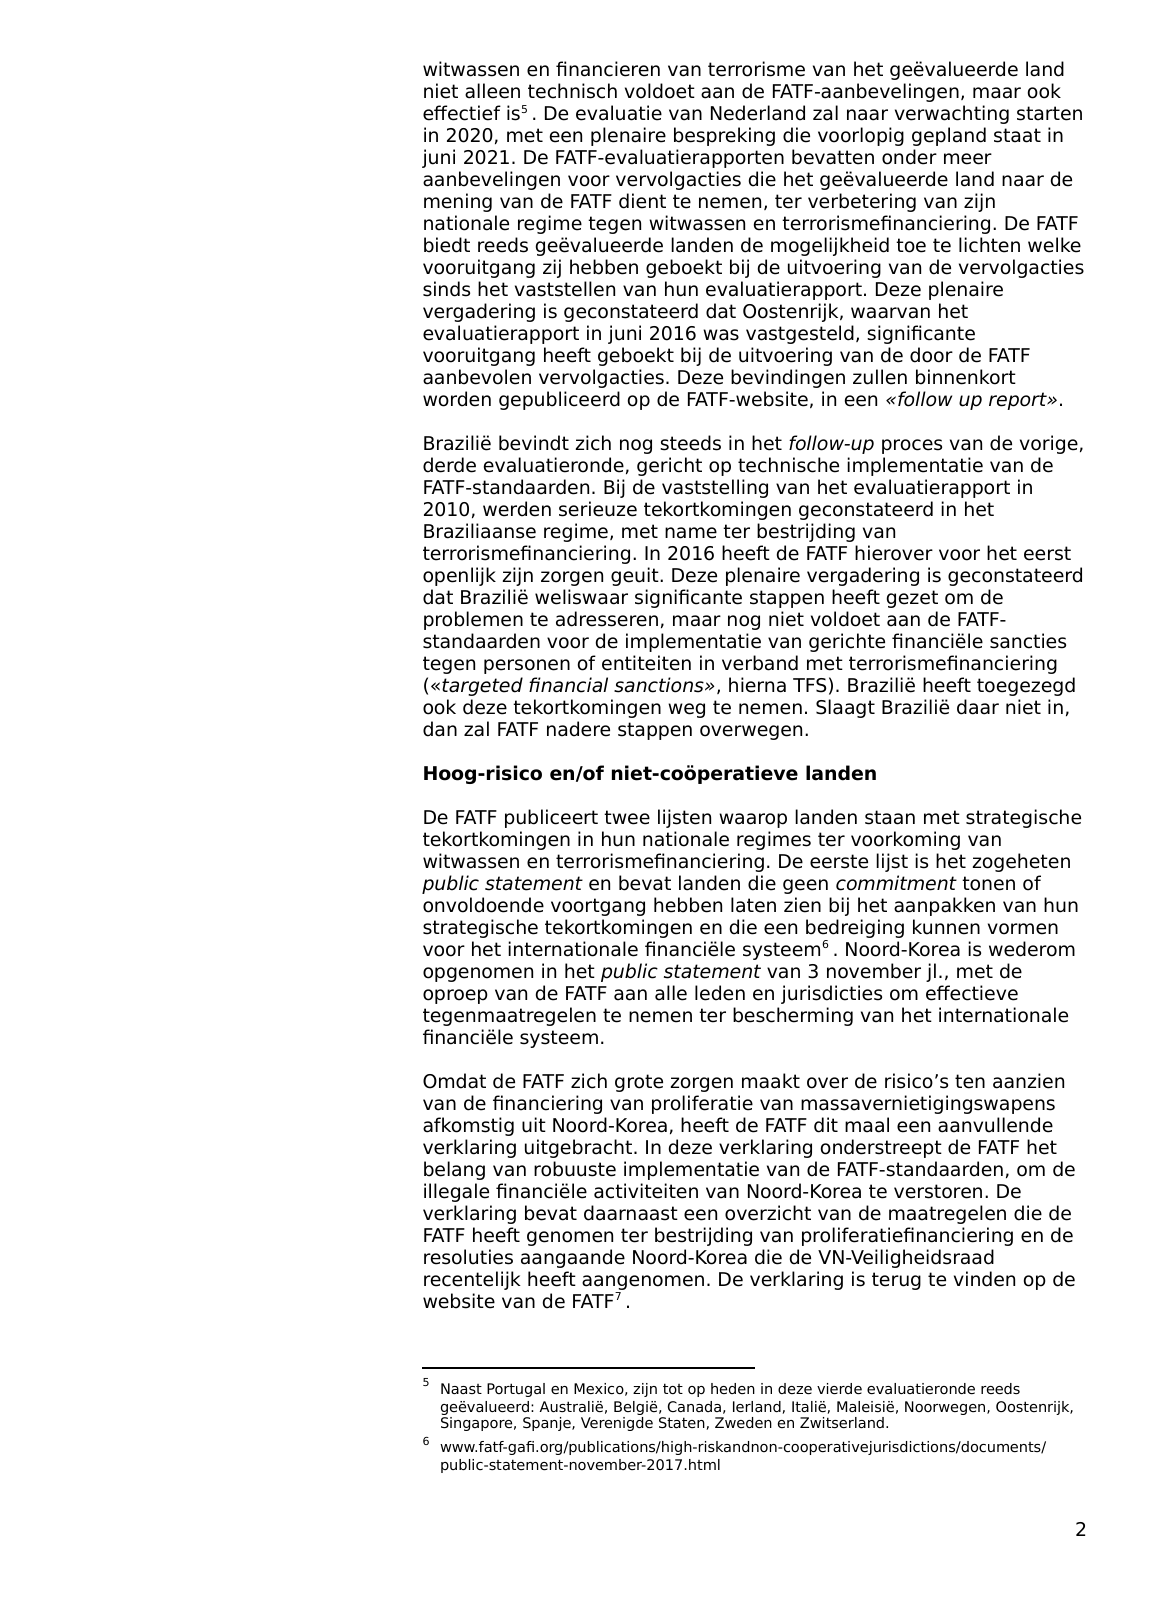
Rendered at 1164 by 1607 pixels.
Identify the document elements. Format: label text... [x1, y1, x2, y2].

text witwassen en financieren van terrorisme van het geëvalueerde land niet alleen technisch voldoet aan de FATF-aanbevelingen, maar ook effectief is. De evaluatie van Nederland zal naar verwachting starten in 2020, met een plenaire bespreking die voorlopig gepland staat in juni 2021. De FATF-evaluatierapporten bevatten onder meer aanbevelingen voor vervolgacties die het geëvalueerde land naar de mening van de FATF dient te nemen, ter verbetering van zijn nationale regime tegen witwassen en terrorismefinanciering. De FATF biedt reeds geëvalueerde landen de mogelijkheid toe te lichten welke vooruitgang zij hebben geboekt bij de uitvoering van de vervolgacties sinds het vaststellen van hun evaluatierapport. Deze plenaire vergadering is geconstateerd dat Oostenrijk, waarvan het evaluatierapport in juni 2016 was vastgesteld, significante vooruitgang heeft geboekt bij de uitvoering van de door de FATF aanbevolen vervolgacties. Deze bevindingen zullen binnenkort worden gepubliceerd op de FATF-website, in een «follow up report». [422, 59, 1087, 411]
text www.fatf-gafi.org/publications/high-riskandnon-cooperativejurisdictions/documents/public-statement-november-2017.html [422, 1435, 1087, 1474]
subtitle Hoog-risico en/of niet-coöperatieve landen [422, 763, 1087, 785]
text Naast Portugal en Mexico, zijn tot op heden in deze vierde evaluatieronde reeds geëvalueerd: Australië, België, Canada, Ierland, Italië, Maleisië, Noorwegen, Oostenrijk, Singapore, Spanje, Verenigde Staten, Zweden en Zwitserland. [422, 1377, 1087, 1432]
text Brazilië bevindt zich nog steeds in het follow-up proces van de vorige, derde evaluatieronde, gericht op technische implementatie van de FATF-standaarden. Bij de vaststelling van het evaluatierapport in 2010, werden serieuze tekortkomingen geconstateerd in het Braziliaanse regime, met name ter bestrijding van terrorismefinanciering. In 2016 heeft de FATF hierover voor het eerst openlijk zijn zorgen geuit. Deze plenaire vergadering is geconstateerd dat Brazilië weliswaar significante stappen heeft gezet om de problemen te adresseren, maar nog niet voldoet aan de FATF-standaarden voor de implementatie van gerichte financiële sancties tegen personen of entiteiten in verband met terrorismefinanciering («targeted financial sanctions», hierna TFS). Brazilië heeft toegezegd ook deze tekortkomingen weg te nemen. Slaagt Brazilië daar niet in, dan zal FATF nadere stappen overwegen. [422, 433, 1087, 741]
text De FATF publiceert twee lijsten waarop landen staan met strategische tekortkomingen in hun nationale regimes ter voorkoming van witwassen en terrorismefinanciering. De eerste lijst is het zogeheten public statement en bevat landen die geen commitment tonen of onvoldoende voortgang hebben laten zien bij het aanpakken van hun strategische tekortkomingen en die een bedreiging kunnen vormen voor het internationale financiële systeem. Noord-Korea is wederom opgenomen in het public statement van 3 november jl., met de oproep van de FATF aan alle leden en jurisdicties om effectieve tegenmaatregelen te nemen ter bescherming van het internationale financiële systeem. [422, 807, 1087, 1049]
text Omdat de FATF zich grote zorgen maakt over de risico’s ten aanzien van de financiering van proliferatie van massavernietigingswapens afkomstig uit Noord-Korea, heeft de FATF dit maal een aanvullende verklaring uitgebracht. In deze verklaring onderstreept de FATF het belang van robuuste implementatie van de FATF-standaarden, om de illegale financiële activiteiten van Noord-Korea te verstoren. De verklaring bevat daarnaast een overzicht van de maatregelen die de FATF heeft genomen ter bestrijding van proliferatiefinanciering en de resoluties aangaande Noord-Korea die de VN-Veiligheidsraad recentelijk heeft aangenomen. De verklaring is terug te vinden op de website van de FATF. [422, 1071, 1087, 1313]
